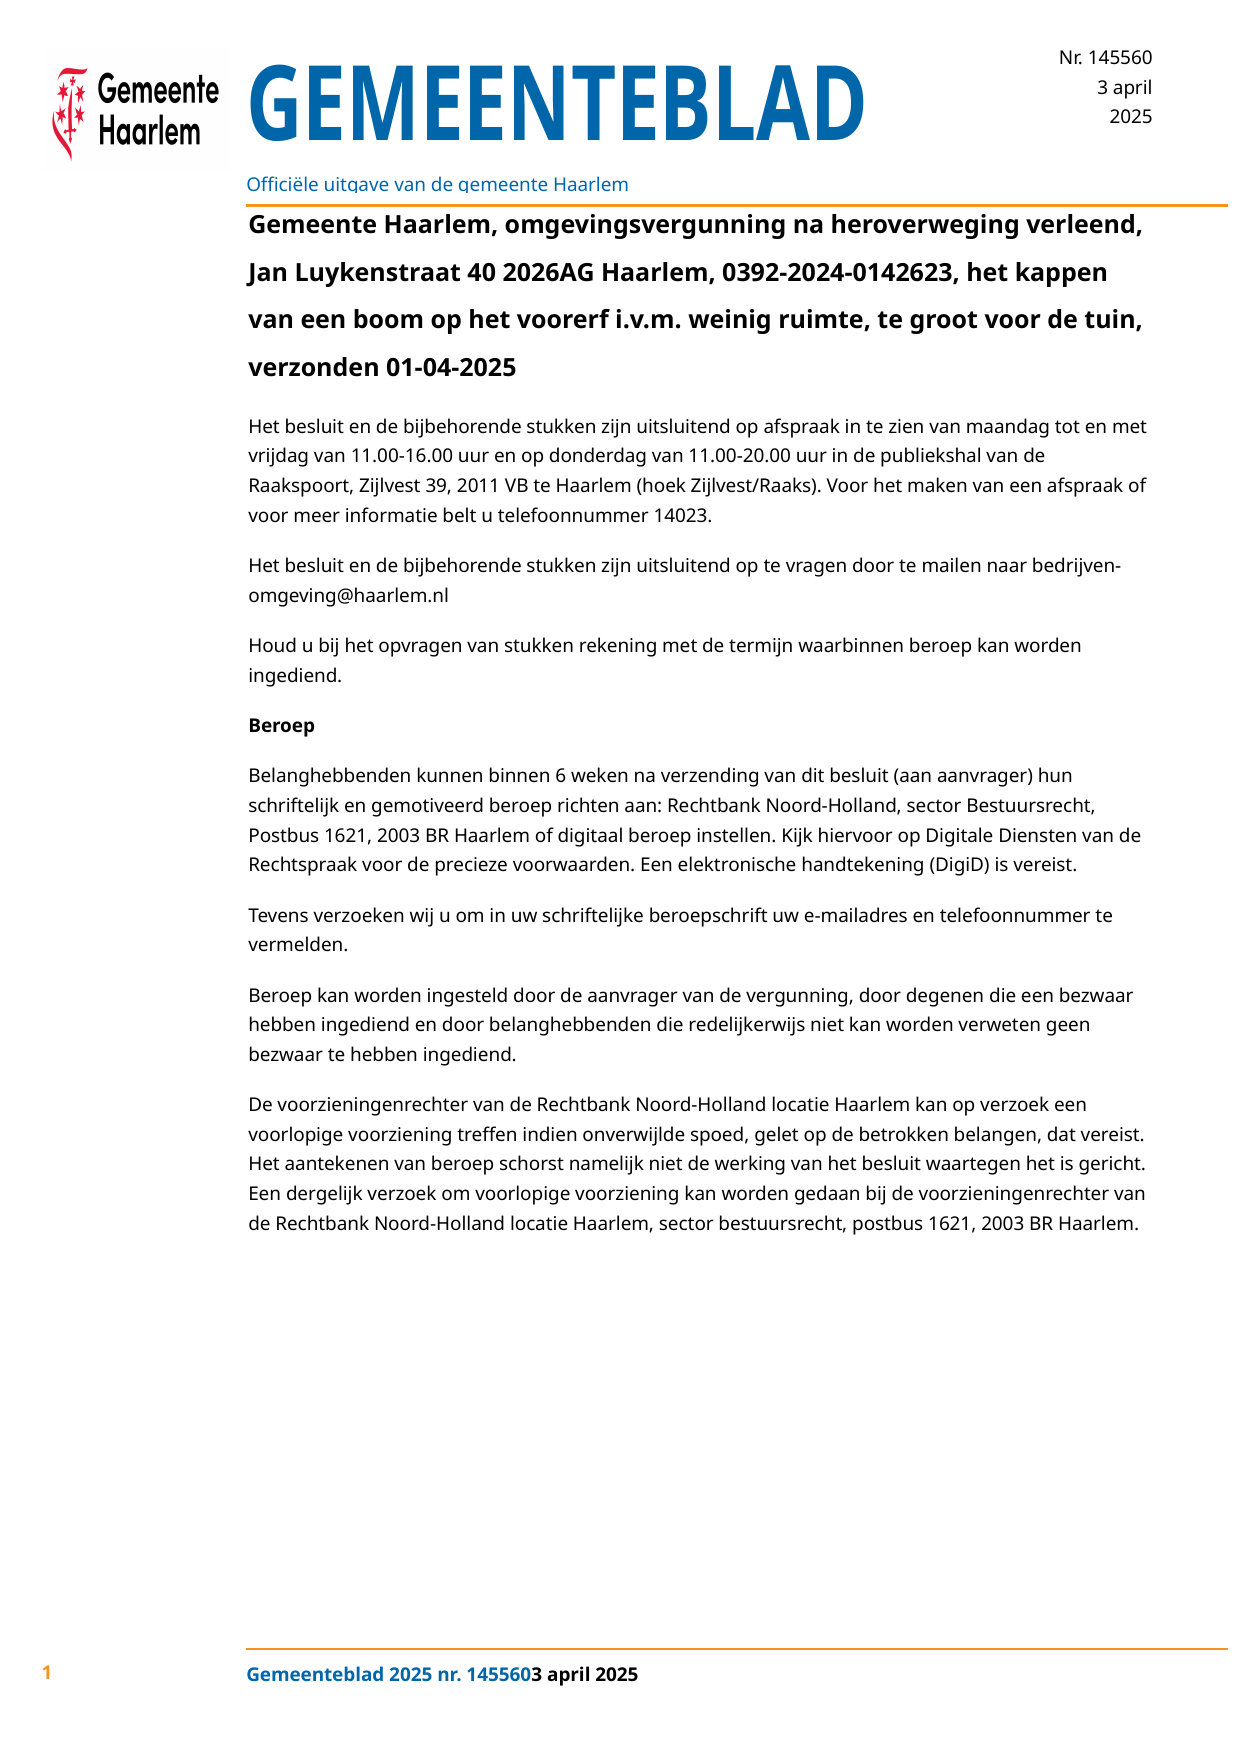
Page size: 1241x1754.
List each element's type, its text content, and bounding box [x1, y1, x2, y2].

text Tevens verzoeken wij u om in uw schriftelijke beroepschrift uw e-mailadres en telefoonnummer te vermelden. [248, 902, 1152, 957]
text Houd u bij het opvragen van stukken rekening met de termijn waarbinnen beroep kan worden ingediend. [248, 632, 1152, 688]
picture [41, 47, 231, 172]
text De voorzieningenrechter van de Rechtbank Noord-Holland locatie Haarlem kan op verzoek een voorlopige voorziening treffen indien onverwijlde spoed, gelet op de betrokken belangen, dat vereist. Het aantekenen van beroep schorst namelijk niet de werking van het besluit waartegen het is gericht. Een dergelijk verzoek om voorlopige voorziening kan worden gedaan bij de voorzieningenrechter van de Rechtbank Noord-Holland locatie Haarlem, sector bestuursrecht, postbus 1621, 2003 BR Haarlem. [248, 1091, 1152, 1236]
text Gemeente Haarlem, omgevingsvergunning na heroverweging verleend, Jan Luykenstraat 40 2026AG Haarlem, 0392-2024-0142623, het kappen van een boom op het voorerf i.v.m. weinig ruimte, te groot voor de tuin, verzonden 01-04-2025 [248, 207, 1152, 384]
text Het besluit en de bijbehorende stukken zijn uitsluitend op te vragen door te mailen naar bedrijven-omgeving@haarlem.nl [248, 552, 1152, 608]
text Belanghebbenden kunnen binnen 6 weken na verzending van dit besluit (aan aanvrager) hun schriftelijk en gemotiveerd beroep richten aan: Rechtbank Noord-Holland, sector Bestuursrecht, Postbus 1621, 2003 BR Haarlem of digitaal beroep instellen. Kijk hiervoor op Digitale Diensten van de Rechtspraak voor de precieze voorwaarden. Een elektronische handtekening (DigiD) is vereist. [248, 763, 1152, 877]
text Beroep kan worden ingesteld door de aanvrager van de vergunning, door degenen die een bezwaar hebben ingediend en door belanghebbenden die redelijkerwijs niet kan worden verweten geen bezwaar te hebben ingediend. [248, 982, 1152, 1067]
text Het besluit en de bijbehorende stukken zijn uitsluitend op afspraak in te zien van maandag tot en met vrijdag van 11.00-16.00 uur en op donderdag van 11.00-20.00 uur in de publiekshal van de Raakspoort, Zijlvest 39, 2011 VB te Haarlem (hoek Zijlvest/Raaks). Voor het maken van een afspraak of voor meer informatie belt u telefoonnummer 14023. [248, 413, 1152, 528]
text Beroep [248, 712, 1152, 738]
